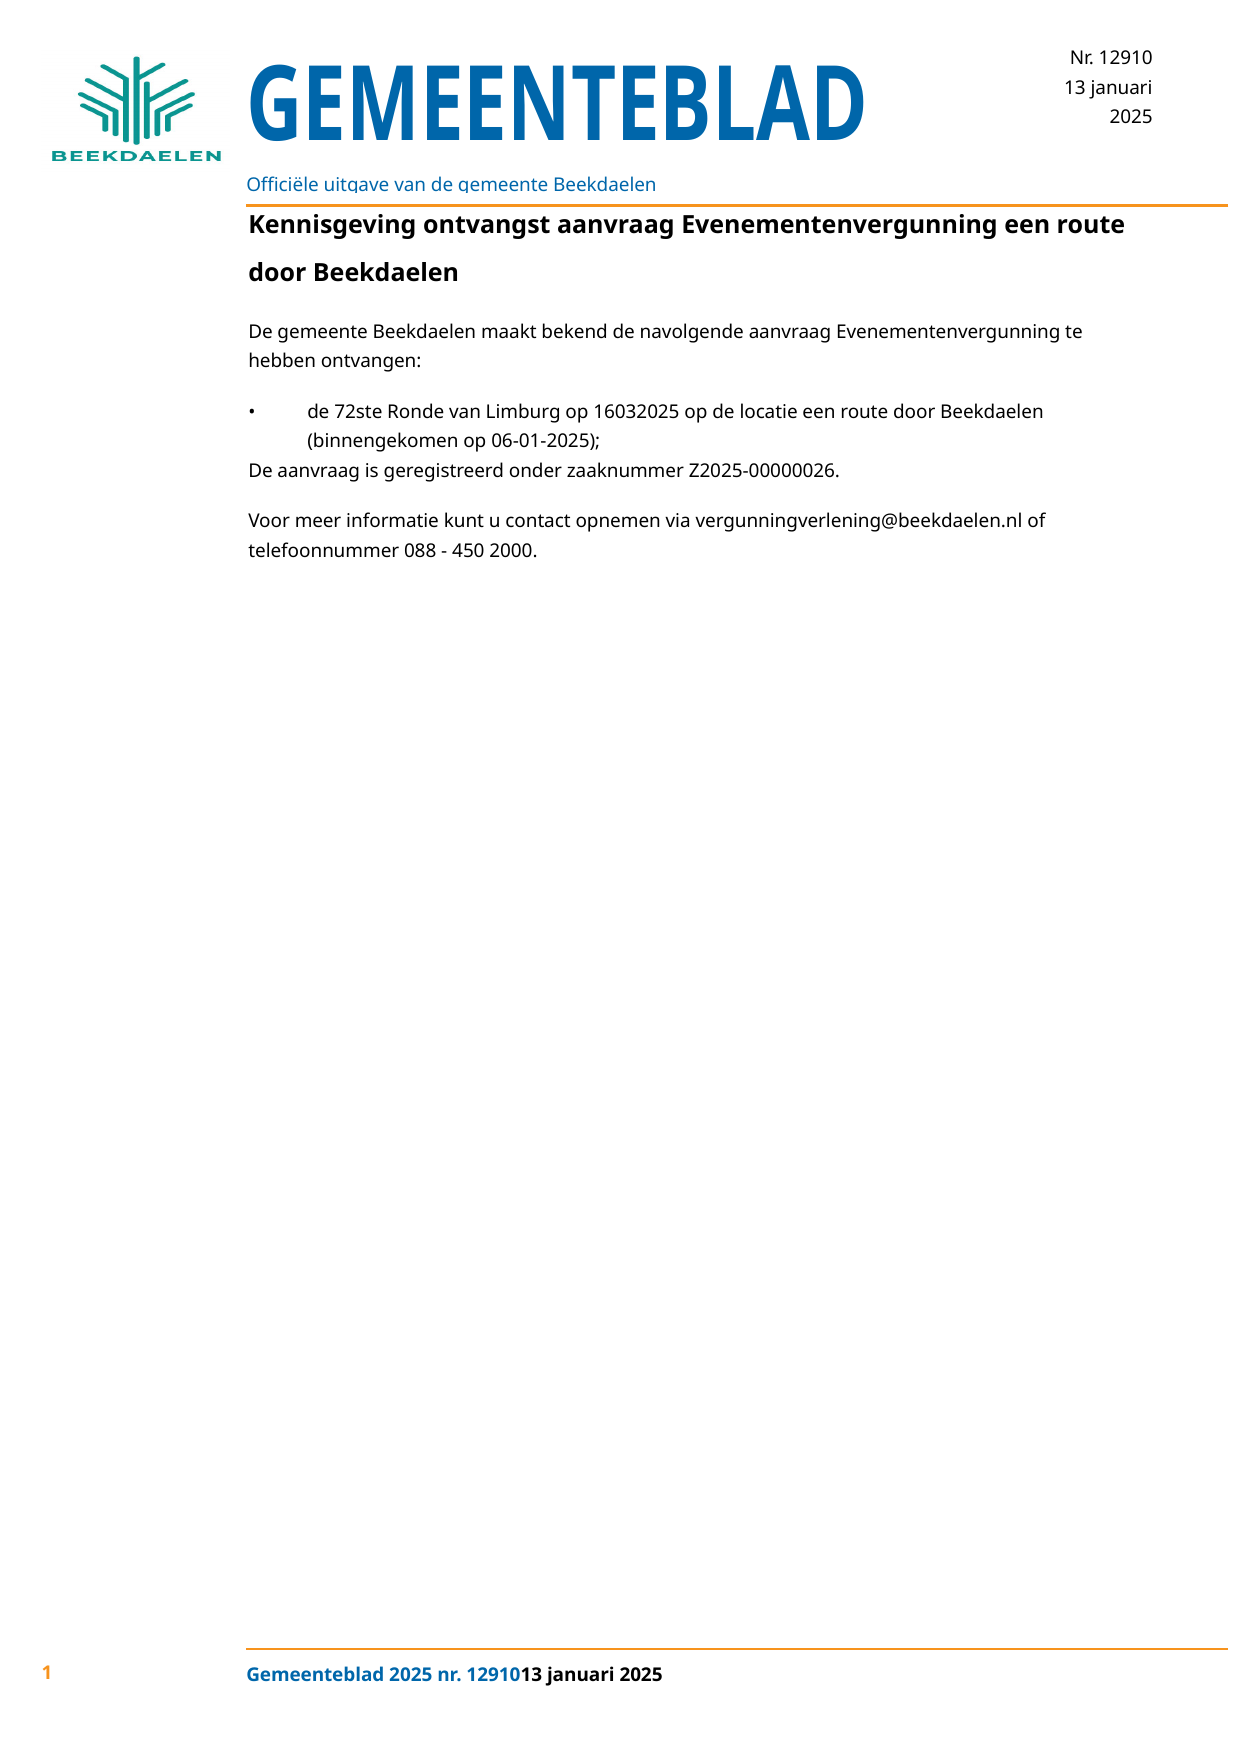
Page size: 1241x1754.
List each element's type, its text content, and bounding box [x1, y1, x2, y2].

picture [41, 47, 231, 172]
text De gemeente Beekdaelen maakt bekend de navolgende aanvraag Evenementenvergunning te hebben ontvangen: [248, 318, 1152, 373]
text Kennisgeving ontvangst aanvraag Evenementenvergunning een route door Beekdaelen [248, 207, 1152, 288]
text De aanvraag is geregistreerd onder zaaknummer Z2025-00000026. [248, 457, 1152, 483]
text Voor meer informatie kunt u contact opnemen via vergunningverlening@beekdaelen.nl of telefoonnummer 088 - 450 2000. [248, 507, 1152, 563]
list de 72ste Ronde van Limburg op 16032025 op de locatie een route door Beekdaelen (binnengekomen op 06-01-2025); [248, 398, 1152, 453]
